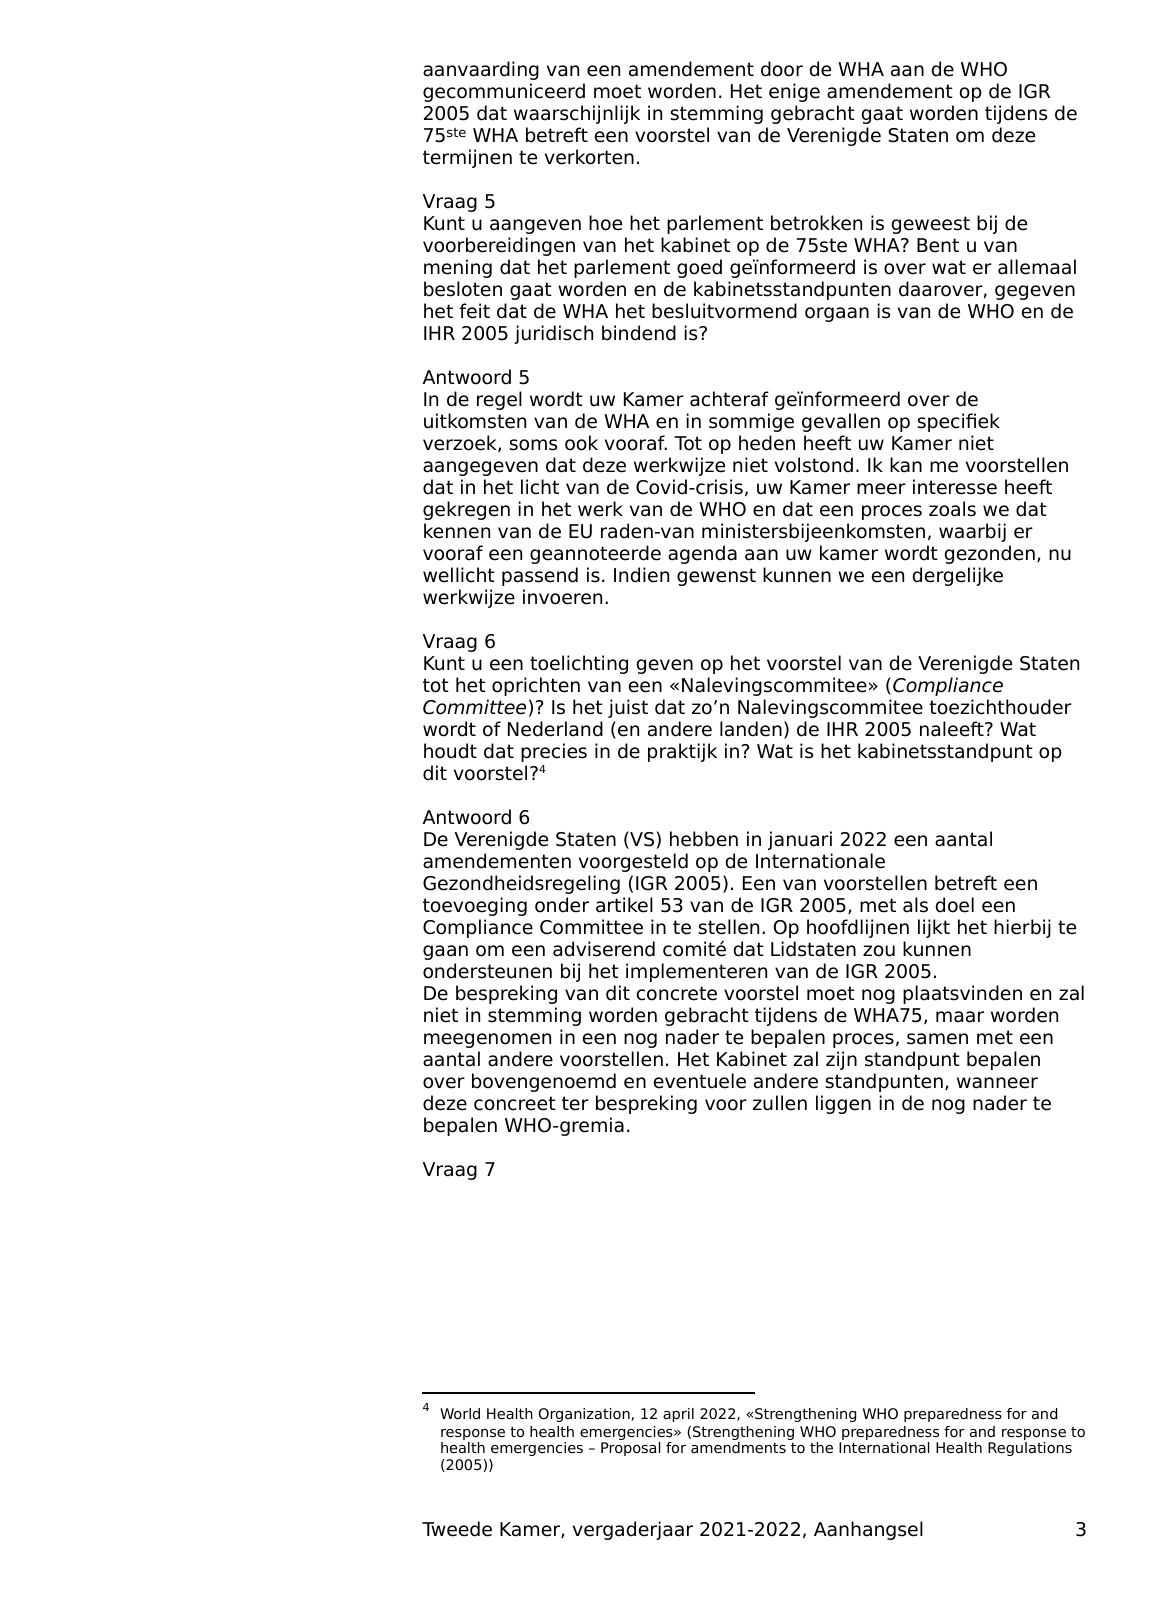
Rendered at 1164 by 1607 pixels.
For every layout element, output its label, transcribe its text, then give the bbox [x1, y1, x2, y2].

text World Health Organization, 12 april 2022, «Strengthening WHO preparedness for and response to health emergencies» (Strengthening WHO preparedness for and response to health emergencies – Proposal for amendments to the International Health Regulations (2005)) [422, 1402, 1087, 1474]
text Vraag 5 [422, 191, 1087, 213]
text aanvaarding van een amendement door de WHA aan de WHO gecommuniceerd moet worden. Het enige amendement op de IGR 2005 dat waarschijnlijk in stemming gebracht gaat worden tijdens de 75ste WHA betreft een voorstel van de Verenigde Staten om deze termijnen te verkorten. [422, 59, 1087, 169]
text Kunt u een toelichting geven op het voorstel van de Verenigde Staten tot het oprichten van een «Nalevingscommitee» (Compliance Committee)? Is het juist dat zo’n Nalevingscommitee toezichthouder wordt of Nederland (en andere landen) de IHR 2005 naleeft? Wat houdt dat precies in de praktijk in? Wat is het kabinetsstandpunt op dit voorstel? [422, 653, 1087, 785]
text Vraag 7 [422, 1159, 1087, 1181]
text De Verenigde Staten (VS) hebben in januari 2022 een aantal amendementen voorgesteld op de Internationale Gezondheidsregeling (IGR 2005). Een van voorstellen betreft een toevoeging onder artikel 53 van de IGR 2005, met als doel een Compliance Committee in te stellen. Op hoofdlijnen lijkt het hierbij te gaan om een adviserend comité dat Lidstaten zou kunnen ondersteunen bij het implementeren van de IGR 2005. [422, 829, 1087, 983]
text Vraag 6 [422, 631, 1087, 653]
text Antwoord 6 [422, 807, 1087, 829]
text In de regel wordt uw Kamer achteraf geïnformeerd over de uitkomsten van de WHA en in sommige gevallen op specifiek verzoek, soms ook vooraf. Tot op heden heeft uw Kamer niet aangegeven dat deze werkwijze niet volstond. Ik kan me voorstellen dat in het licht van de Covid-crisis, uw Kamer meer interesse heeft gekregen in het werk van de WHO en dat een proces zoals we dat kennen van de EU raden-van ministersbijeenkomsten, waarbij er vooraf een geannoteerde agenda aan uw kamer wordt gezonden, nu wellicht passend is. Indien gewenst kunnen we een dergelijke werkwijze invoeren. [422, 389, 1087, 609]
text De bespreking van dit concrete voorstel moet nog plaatsvinden en zal niet in stemming worden gebracht tijdens de WHA75, maar worden meegenomen in een nog nader te bepalen proces, samen met een aantal andere voorstellen. Het Kabinet zal zijn standpunt bepalen over bovengenoemd en eventuele andere standpunten, wanneer deze concreet ter bespreking voor zullen liggen in de nog nader te bepalen WHO-gremia. [422, 983, 1087, 1137]
text Kunt u aangeven hoe het parlement betrokken is geweest bij de voorbereidingen van het kabinet op de 75ste WHA? Bent u van mening dat het parlement goed geïnformeerd is over wat er allemaal besloten gaat worden en de kabinetsstandpunten daarover, gegeven het feit dat de WHA het besluitvormend orgaan is van de WHO en de IHR 2005 juridisch bindend is? [422, 213, 1087, 345]
text Antwoord 5 [422, 367, 1087, 389]
